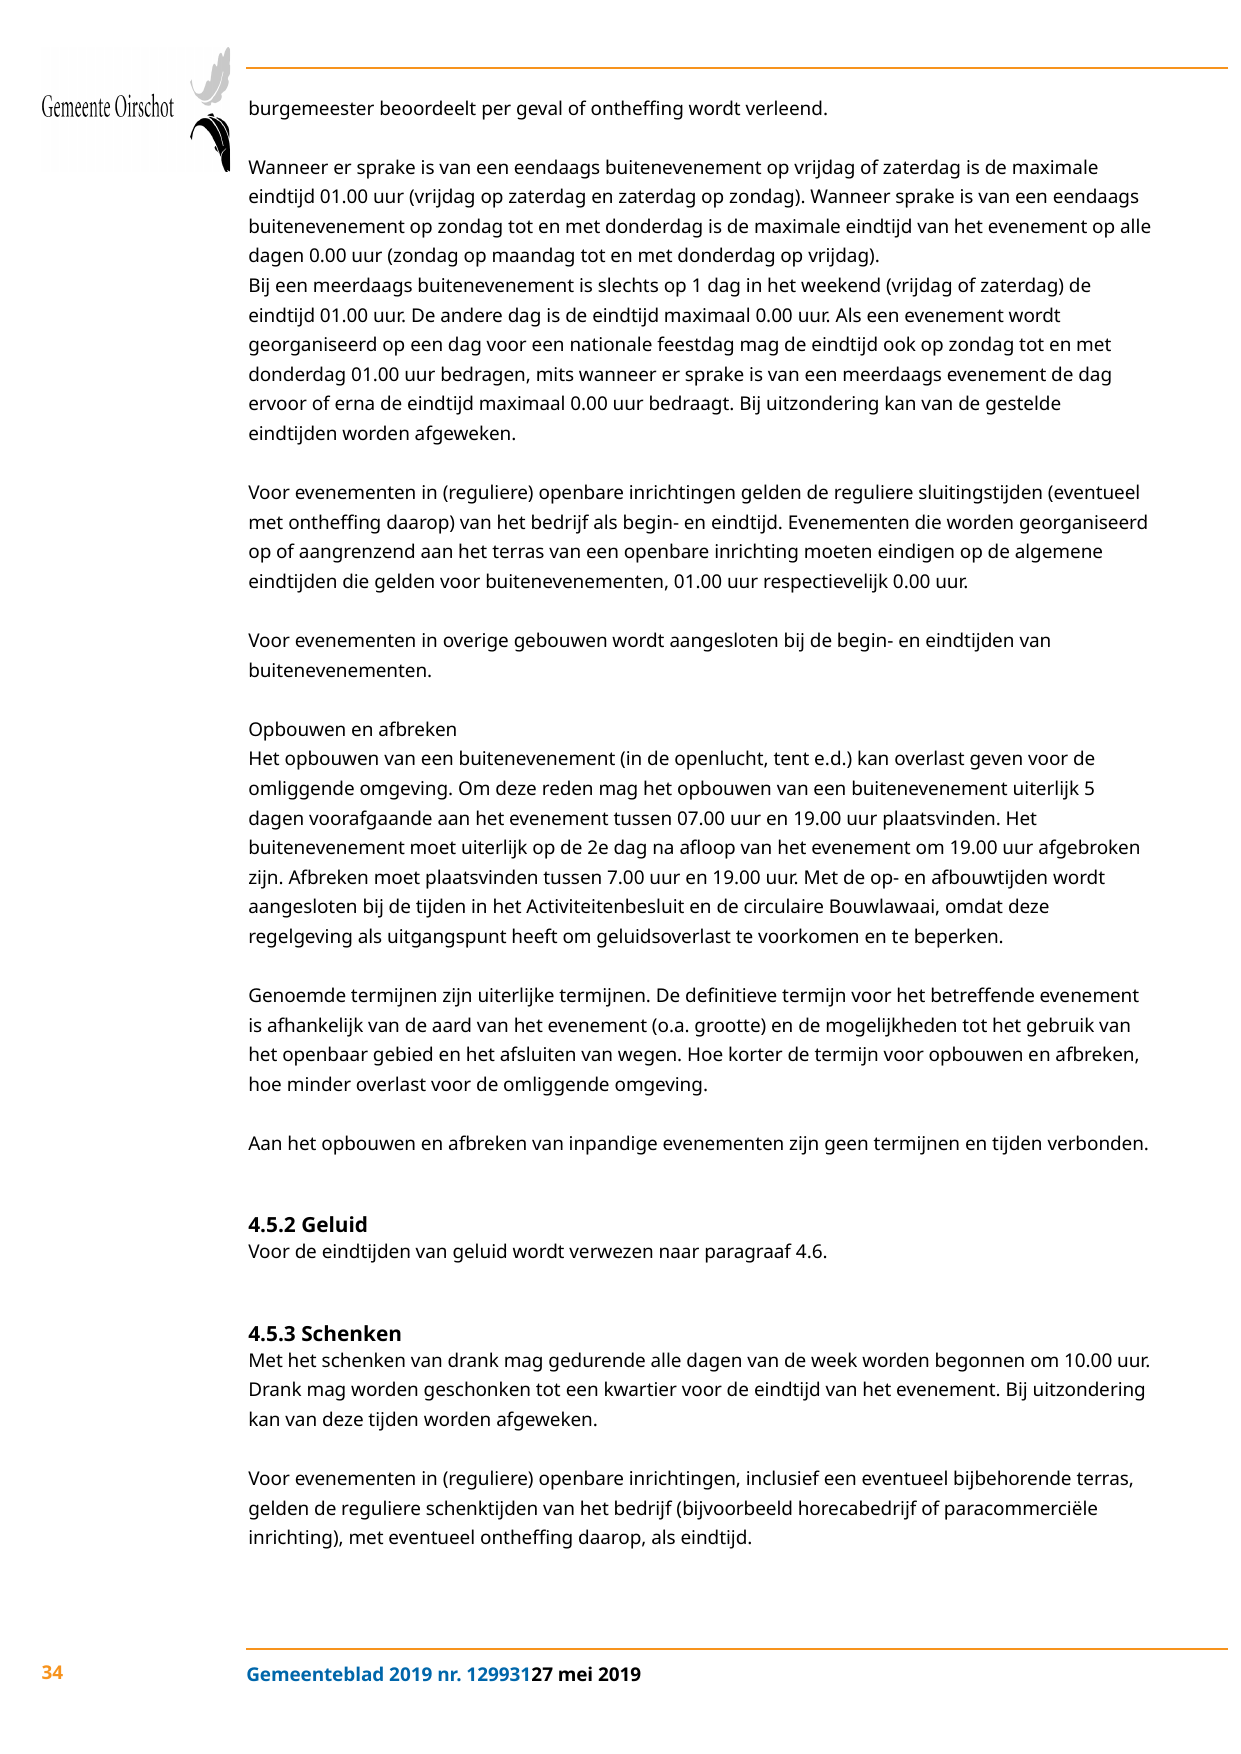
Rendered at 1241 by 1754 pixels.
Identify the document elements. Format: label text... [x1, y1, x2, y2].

text Voor evenementen in (reguliere) openbare inrichtingen, inclusief een eventueel bijbehorende terras, gelden de reguliere schenktijden van het bedrijf (bijvoorbeeld horecabedrijf of paracommerciële inrichting), met eventueel ontheffing daarop, als eindtijd. [248, 1465, 1152, 1550]
text 4.5.2 Geluid [248, 1210, 1152, 1239]
text Aan het opbouwen en afbreken van inpandige evenementen zijn geen termijnen en tijden verbonden. [248, 1130, 1152, 1156]
text Voor de eindtijden van geluid wordt verwezen naar paragraaf 4.6. [248, 1239, 1152, 1264]
text Genoemde termijnen zijn uiterlijke termijnen. De definitieve termijn voor het betreffende evenement is afhankelijk van de aard van het evenement (o.a. grootte) en de mogelijkheden tot het gebruik van het openbaar gebied en het afsluiten van wegen. Hoe korter de termijn voor opbouwen en afbreken, hoe minder overlast voor de omliggende omgeving. [248, 982, 1152, 1097]
text Met het schenken van drank mag gedurende alle dagen van de week worden begonnen om 10.00 uur. Drank mag worden geschonken tot een kwartier voor de eindtijd van het evenement. Bij uitzondering kan van deze tijden worden afgeweken. [248, 1347, 1152, 1432]
text Het opbouwen van een buitenevenement (in de openlucht, tent e.d.) kan overlast geven voor de omliggende omgeving. Om deze reden mag het opbouwen van een buitenevenement uiterlijk 5 dagen voorafgaande aan het evenement tussen 07.00 uur en 19.00 uur plaatsvinden. Het buitenevenement moet uiterlijk op de 2e dag na afloop van het evenement om 19.00 uur afgebroken zijn. Afbreken moet plaatsvinden tussen 7.00 uur en 19.00 uur. Met de op- en afbouwtijden wordt aangesloten bij de tijden in het Activiteitenbesluit en de circulaire Bouwlawaai, omdat deze regelgeving als uitgangspunt heeft om geluidsoverlast te voorkomen en te beperken. [248, 746, 1152, 949]
text Voor evenementen in (reguliere) openbare inrichtingen gelden de reguliere sluitingstijden (eventueel met ontheffing daarop) van het bedrijf als begin- en eindtijd. Evenementen die worden georganiseerd op of aangrenzend aan het terras van een openbare inrichting moeten eindigen op de algemene eindtijden die gelden voor buitenevenementen, 01.00 uur respectievelijk 0.00 uur. [248, 479, 1152, 594]
text Opbouwen en afbreken [248, 716, 1152, 742]
text Bij een meerdaags buitenevenement is slechts op 1 dag in het weekend (vrijdag of zaterdag) de eindtijd 01.00 uur. De andere dag is de eindtijd maximaal 0.00 uur. Als een evenement wordt georganiseerd op een dag voor een nationale feestdag mag de eindtijd ook op zondag tot en met donderdag 01.00 uur bedragen, mits wanneer er sprake is van een meerdaags evenement de dag ervoor of erna de eindtijd maximaal 0.00 uur bedraagt. Bij uitzondering kan van de gestelde eindtijden worden afgeweken. [248, 272, 1152, 446]
text 4.5.3 Schenken [248, 1319, 1152, 1347]
picture [41, 47, 231, 172]
text burgemeester beoordeelt per geval of ontheffing wordt verleend. [248, 95, 1152, 121]
text Wanneer er sprake is van een eendaags buitenevenement op vrijdag of zaterdag is de maximale eindtijd 01.00 uur (vrijdag op zaterdag en zaterdag op zondag). Wanneer sprake is van een eendaags buitenevenement op zondag tot en met donderdag is de maximale eindtijd van het evenement op alle dagen 0.00 uur (zondag op maandag tot en met donderdag op vrijdag). [248, 154, 1152, 268]
text Voor evenementen in overige gebouwen wordt aangesloten bij de begin- en eindtijden van buitenevenementen. [248, 627, 1152, 683]
